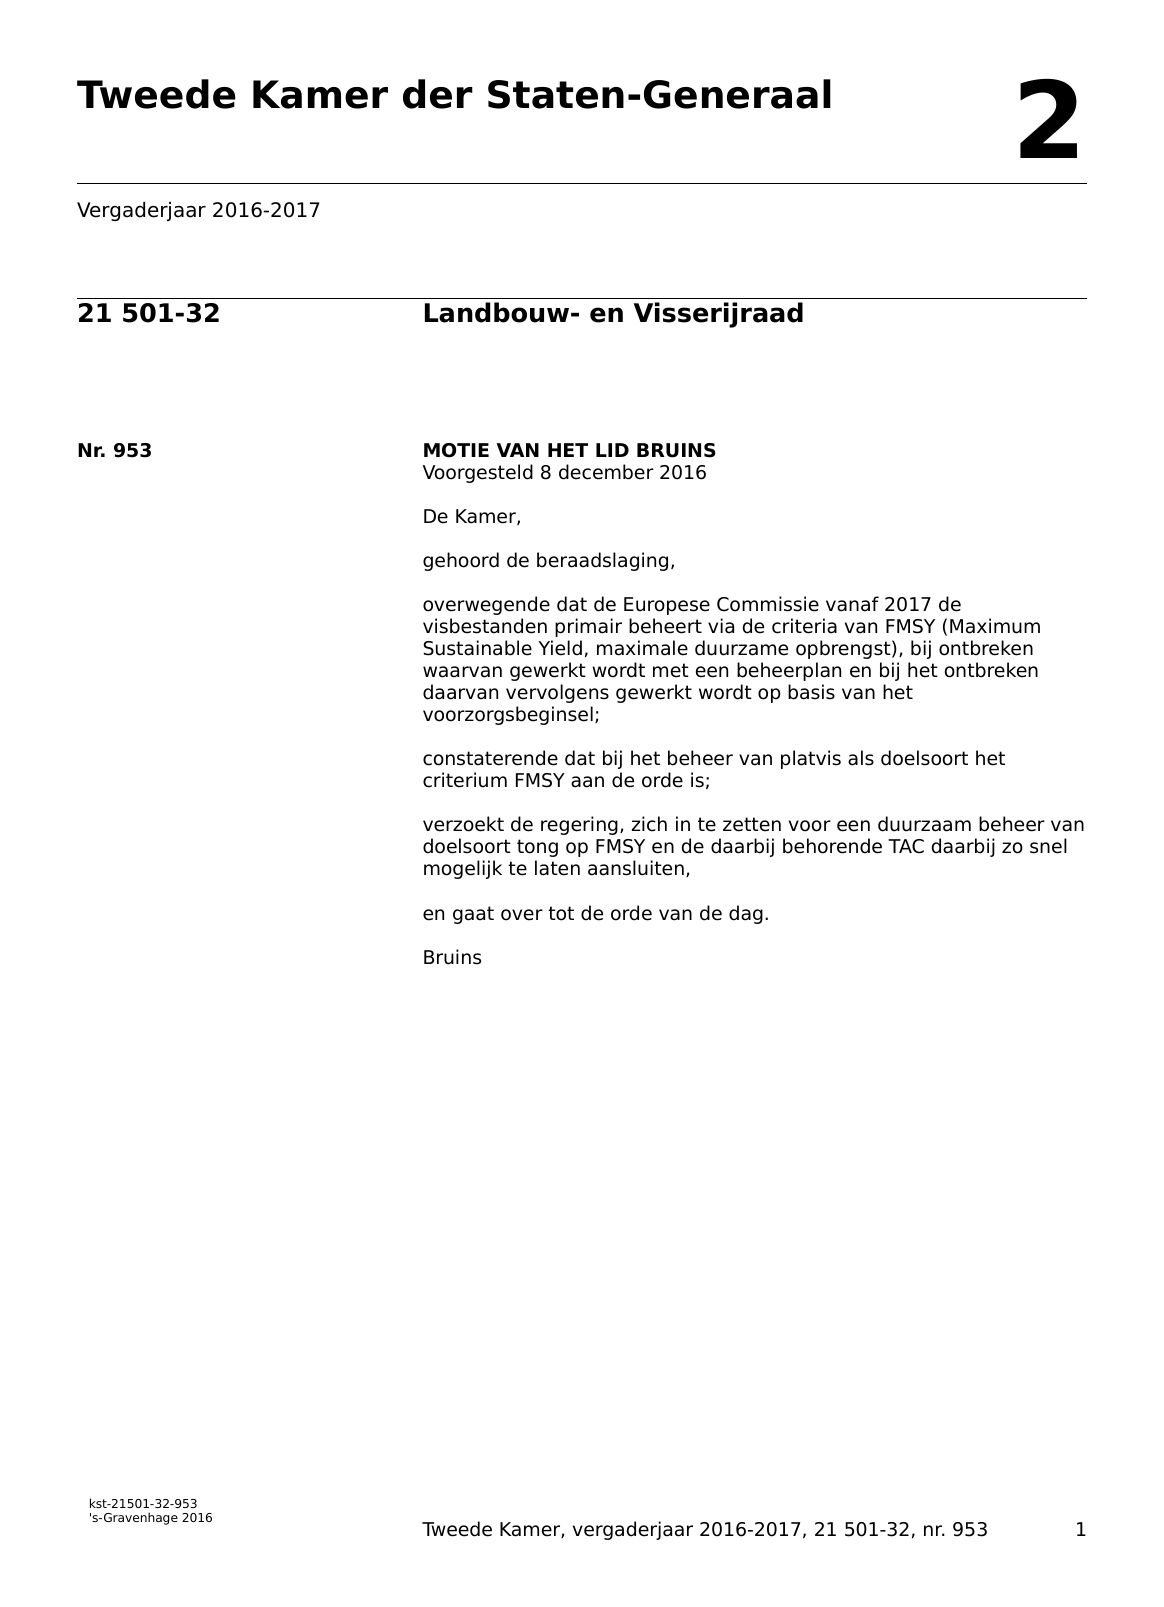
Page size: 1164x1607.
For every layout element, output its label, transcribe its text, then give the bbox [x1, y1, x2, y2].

text gehoord de beraadslaging, [422, 550, 1087, 572]
text De Kamer, [422, 506, 1087, 528]
text constaterende dat bij het beheer van platvis als doelsoort het criterium FMSY aan de orde is; [422, 748, 1087, 792]
table_header Tweede Kamer der Staten-Generaal [77, 59, 886, 183]
text en gaat over tot de orde van de dag. [422, 902, 1087, 924]
text 's-Gravenhage 2016 [88, 1511, 323, 1525]
text kst-21501-32-953 [88, 1497, 323, 1511]
subtitle Nr. 953 MOTIE VAN HET LID BRUINS [77, 440, 1087, 462]
text Voorgesteld 8 december 2016 [422, 462, 1087, 484]
text verzoekt de regering, zich in te zetten voor een duurzaam beheer van doelsoort tong op FMSY en de daarbij behorende TAC daarbij zo snel mogelijk te laten aansluiten, [422, 814, 1087, 880]
table_cell Vergaderjaar 2016-2017 [77, 184, 1087, 298]
table_header 2 [886, 59, 1087, 183]
text overwegende dat de Europese Commissie vanaf 2017 de visbestanden primair beheert via de criteria van FMSY (Maximum Sustainable Yield, maximale duurzame opbrengst), bij ontbreken waarvan gewerkt wordt met een beheerplan en bij het ontbreken daarvan vervolgens gewerkt wordt op basis van het voorzorgsbeginsel; [422, 594, 1087, 726]
subtitle 21 501-32 Landbouw- en Visserijraad [77, 299, 1087, 329]
text Bruins [422, 947, 1087, 969]
